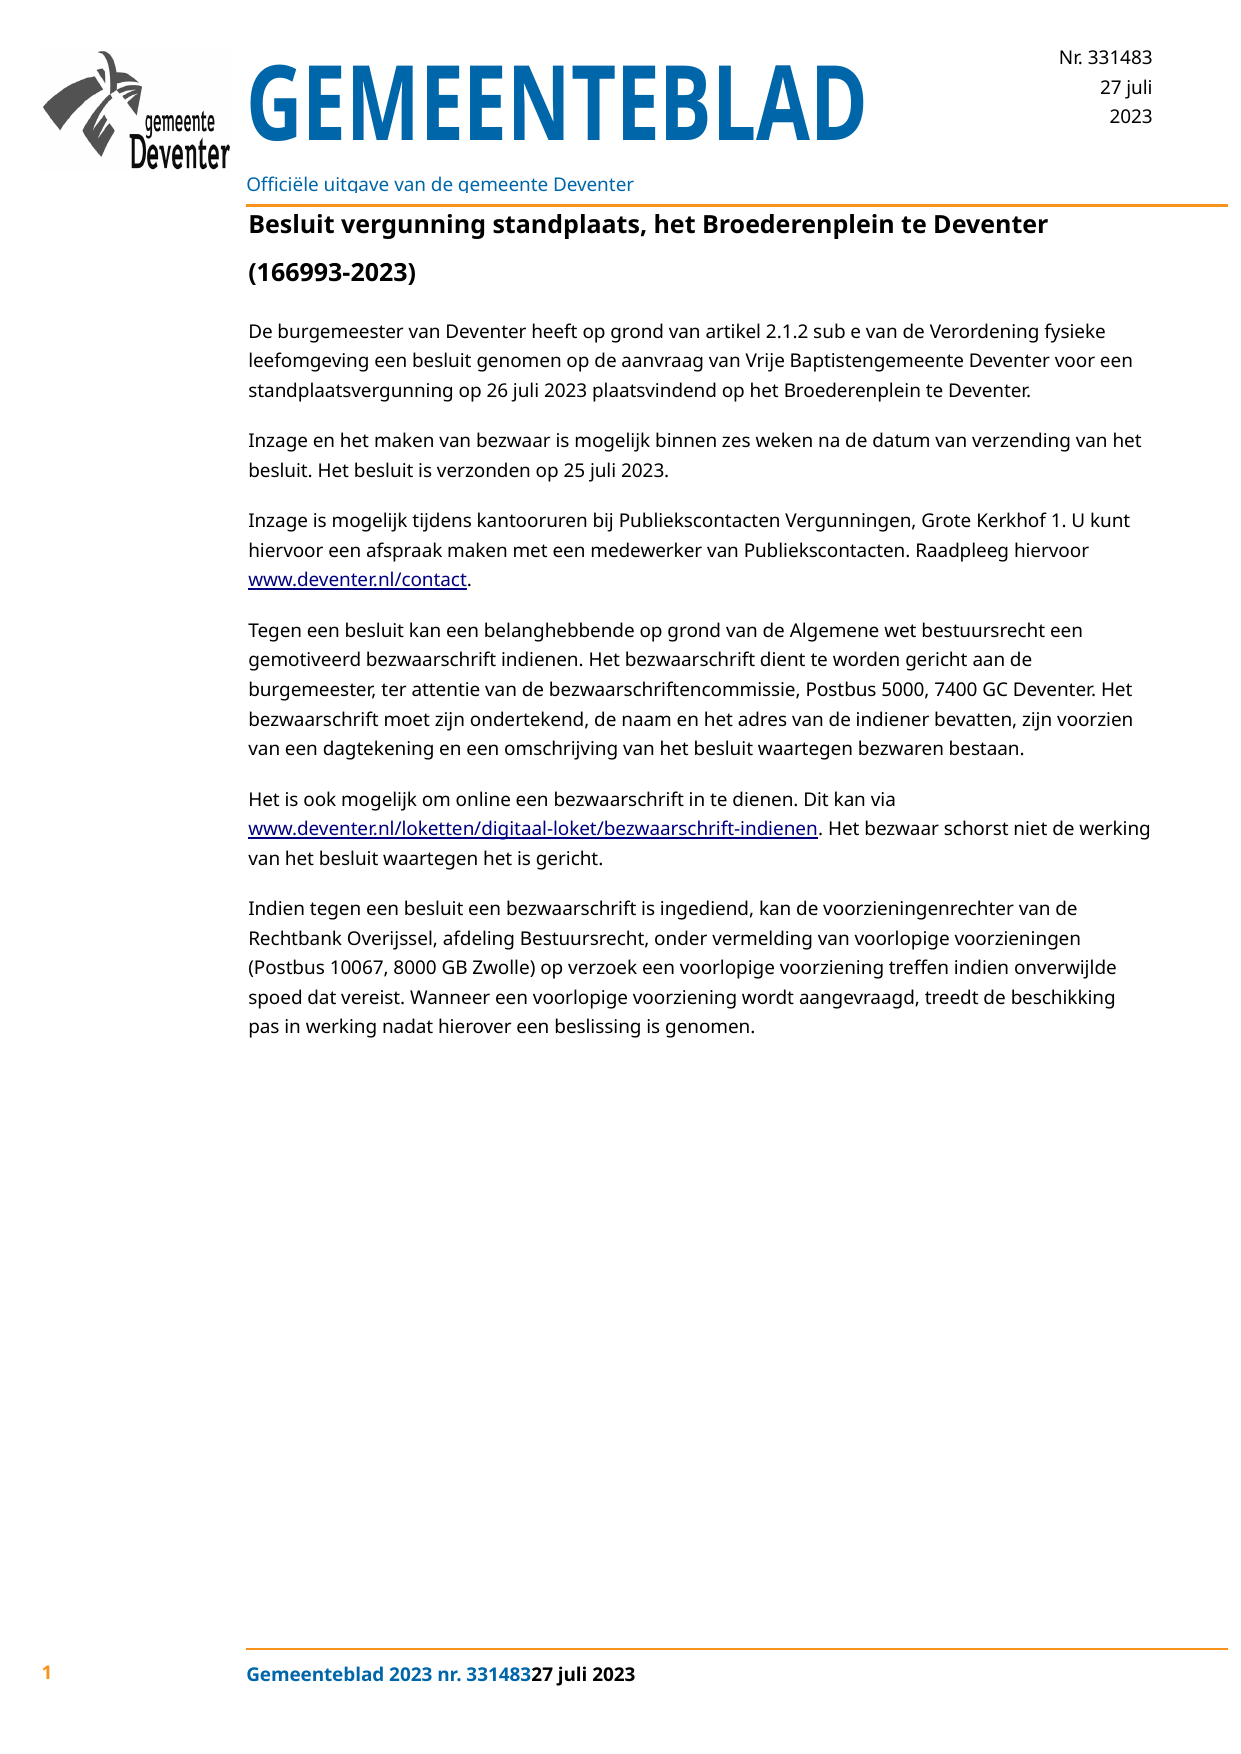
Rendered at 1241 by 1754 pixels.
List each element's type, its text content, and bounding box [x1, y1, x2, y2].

text Indien tegen een besluit een bezwaarschrift is ingediend, kan de voorzieningenrechter van de Rechtbank Overijssel, afdeling Bestuursrecht, onder vermelding van voorlopige voorzieningen (Postbus 10067, 8000 GB Zwolle) op verzoek een voorlopige voorziening treffen indien onverwijlde spoed dat vereist. Wanneer een voorlopige voorziening wordt aangevraagd, treedt de beschikking pas in werking nadat hierover een beslissing is genomen. [248, 895, 1152, 1039]
picture [41, 47, 231, 172]
text Inzage is mogelijk tijdens kantooruren bij Publiekscontacten Vergunningen, Grote Kerkhof 1. U kunt hiervoor een afspraak maken met een medewerker van Publiekscontacten. Raadpleeg hiervoor www.deventer.nl/contact. [248, 507, 1152, 592]
text De burgemeester van Deventer heeft op grond van artikel 2.1.2 sub e van de Verordening fysieke leefomgeving een besluit genomen op de aanvraag van Vrije Baptistengemeente Deventer voor een standplaatsvergunning op 26 juli 2023 plaatsvindend op het Broederenplein te Deventer. [248, 318, 1152, 403]
text Inzage en het maken van bezwaar is mogelijk binnen zes weken na de datum van verzending van het besluit. Het besluit is verzonden op 25 juli 2023. [248, 427, 1152, 483]
text Tegen een besluit kan een belanghebbende op grond van de Algemene wet bestuursrecht een gemotiveerd bezwaarschrift indienen. Het bezwaarschrift dient te worden gericht aan de burgemeester, ter attentie van de bezwaarschriftencommissie, Postbus 5000, 7400 GC Deventer. Het bezwaarschrift moet zijn ondertekend, de naam en het adres van de indiener bevatten, zijn voorzien van een dagtekening en een omschrijving van het besluit waartegen bezwaren bestaan. [248, 617, 1152, 761]
text Besluit vergunning standplaats, het Broederenplein te Deventer (166993-2023) [248, 207, 1152, 288]
text Het is ook mogelijk om online een bezwaarschrift in te dienen. Dit kan via www.deventer.nl/loketten/digitaal-loket/bezwaarschrift-indienen. Het bezwaar schorst niet de werking van het besluit waartegen het is gericht. [248, 786, 1152, 871]
